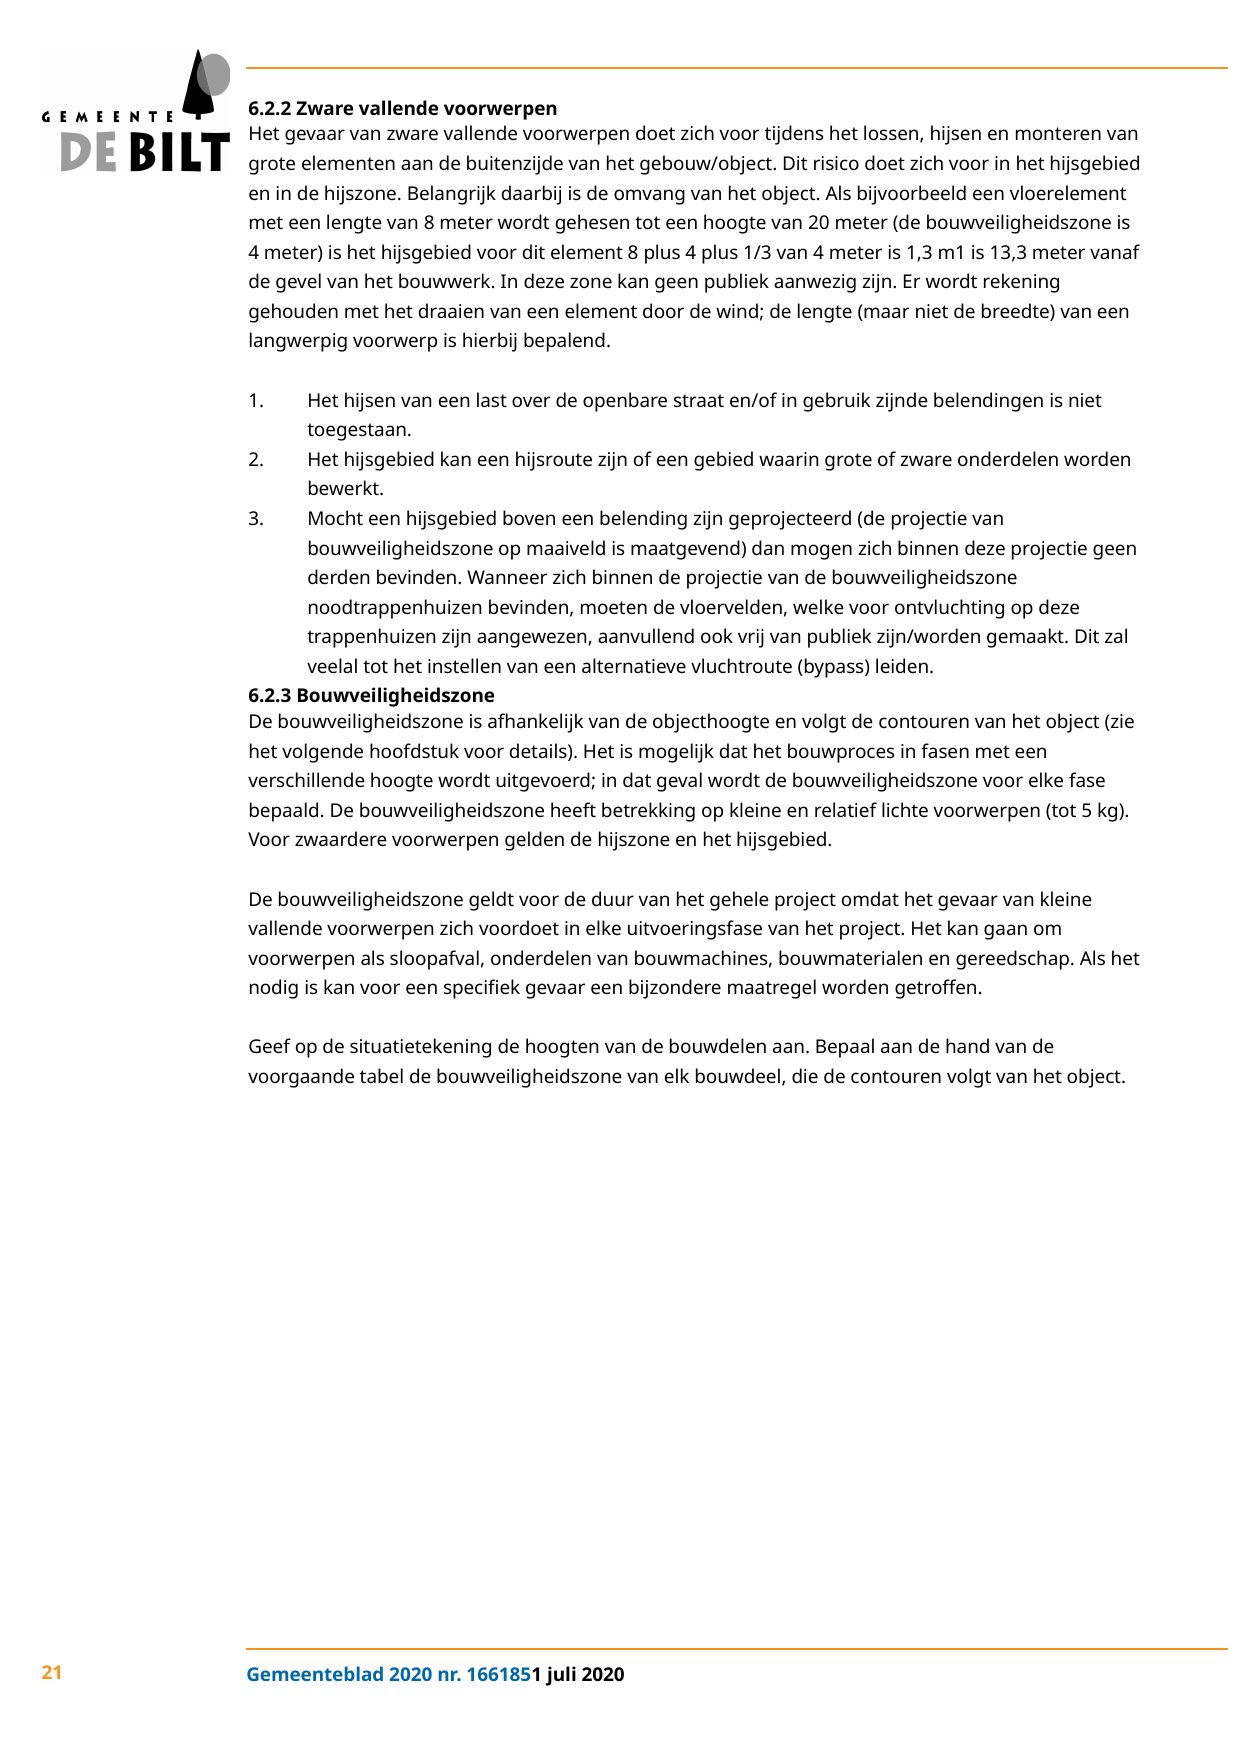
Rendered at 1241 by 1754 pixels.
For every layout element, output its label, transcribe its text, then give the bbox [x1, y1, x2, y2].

text De bouwveiligheidszone geldt voor de duur van het gehele project omdat het gevaar van kleine vallende voorwerpen zich voordoet in elke uitvoeringsfase van het project. Het kan gaan om voorwerpen als sloopafval, onderdelen van bouwmachines, bouwmaterialen en gereedschap. Als het nodig is kan voor een specifiek gevaar een bijzondere maatregel worden getroffen. [248, 886, 1152, 1000]
text Geef op de situatietekening de hoogten van de bouwdelen aan. Bepaal aan de hand van de voorgaande tabel de bouwveiligheidszone van elk bouwdeel, die de contouren volgt van het object. [248, 1034, 1152, 1089]
text De bouwveiligheidszone is afhankelijk van de objecthoogte en volgt de contouren van het object (zie het volgende hoofdstuk voor details). Het is mogelijk dat het bouwproces in fasen met een verschillende hoogte wordt uitgevoerd; in dat geval wordt de bouwveiligheidszone voor elke fase bepaald. De bouwveiligheidszone heeft betrekking op kleine en relatief lichte voorwerpen (tot 5 kg). Voor zwaardere voorwerpen gelden de hijszone en het hijsgebied. [248, 708, 1152, 852]
picture [41, 47, 231, 172]
text 6.2.2 Zware vallende voorwerpen [248, 95, 1152, 121]
list Mocht een hijsgebied boven een belending zijn geprojecteerd (de projectie van bouwveiligheidszone op maaiveld is maatgevend) dan mogen zich binnen deze projectie geen derden bevinden. Wanneer zich binnen de projectie van de bouwveiligheidszone noodtrappenhuizen bevinden, moeten de vloervelden, welke voor ontvluchting op deze trappenhuizen zijn aangewezen, aanvullend ook vrij van publiek zijn/worden gemaakt. Dit zal veelal tot het instellen van een alternatieve vluchtroute (bypass) leiden. [248, 505, 1152, 679]
list Het hijsen van een last over de openbare straat en/of in gebruik zijnde belendingen is niet toegestaan. [248, 387, 1152, 442]
text 6.2.3 Bouwveiligheidszone [248, 683, 1152, 708]
list Het hijsgebied kan een hijsroute zijn of een gebied waarin grote of zware onderdelen worden bewerkt. [248, 446, 1152, 501]
text Het gevaar van zware vallende voorwerpen doet zich voor tijdens het lossen, hijsen en monteren van grote elementen aan de buitenzijde van het gebouw/object. Dit risico doet zich voor in het hijsgebied en in de hijszone. Belangrijk daarbij is de omvang van het object. Als bijvoorbeeld een vloerelement met een lengte van 8 meter wordt gehesen tot een hoogte van 20 meter (de bouwveiligheidszone is 4 meter) is het hijsgebied voor dit element 8 plus 4 plus 1/3 van 4 meter is 1,3 m1 is 13,3 meter vanaf de gevel van het bouwwerk. In deze zone kan geen publiek aanwezig zijn. Er wordt rekening gehouden met het draaien van een element door de wind; de lengte (maar niet de breedte) van een langwerpig voorwerp is hierbij bepalend. [248, 121, 1152, 353]
